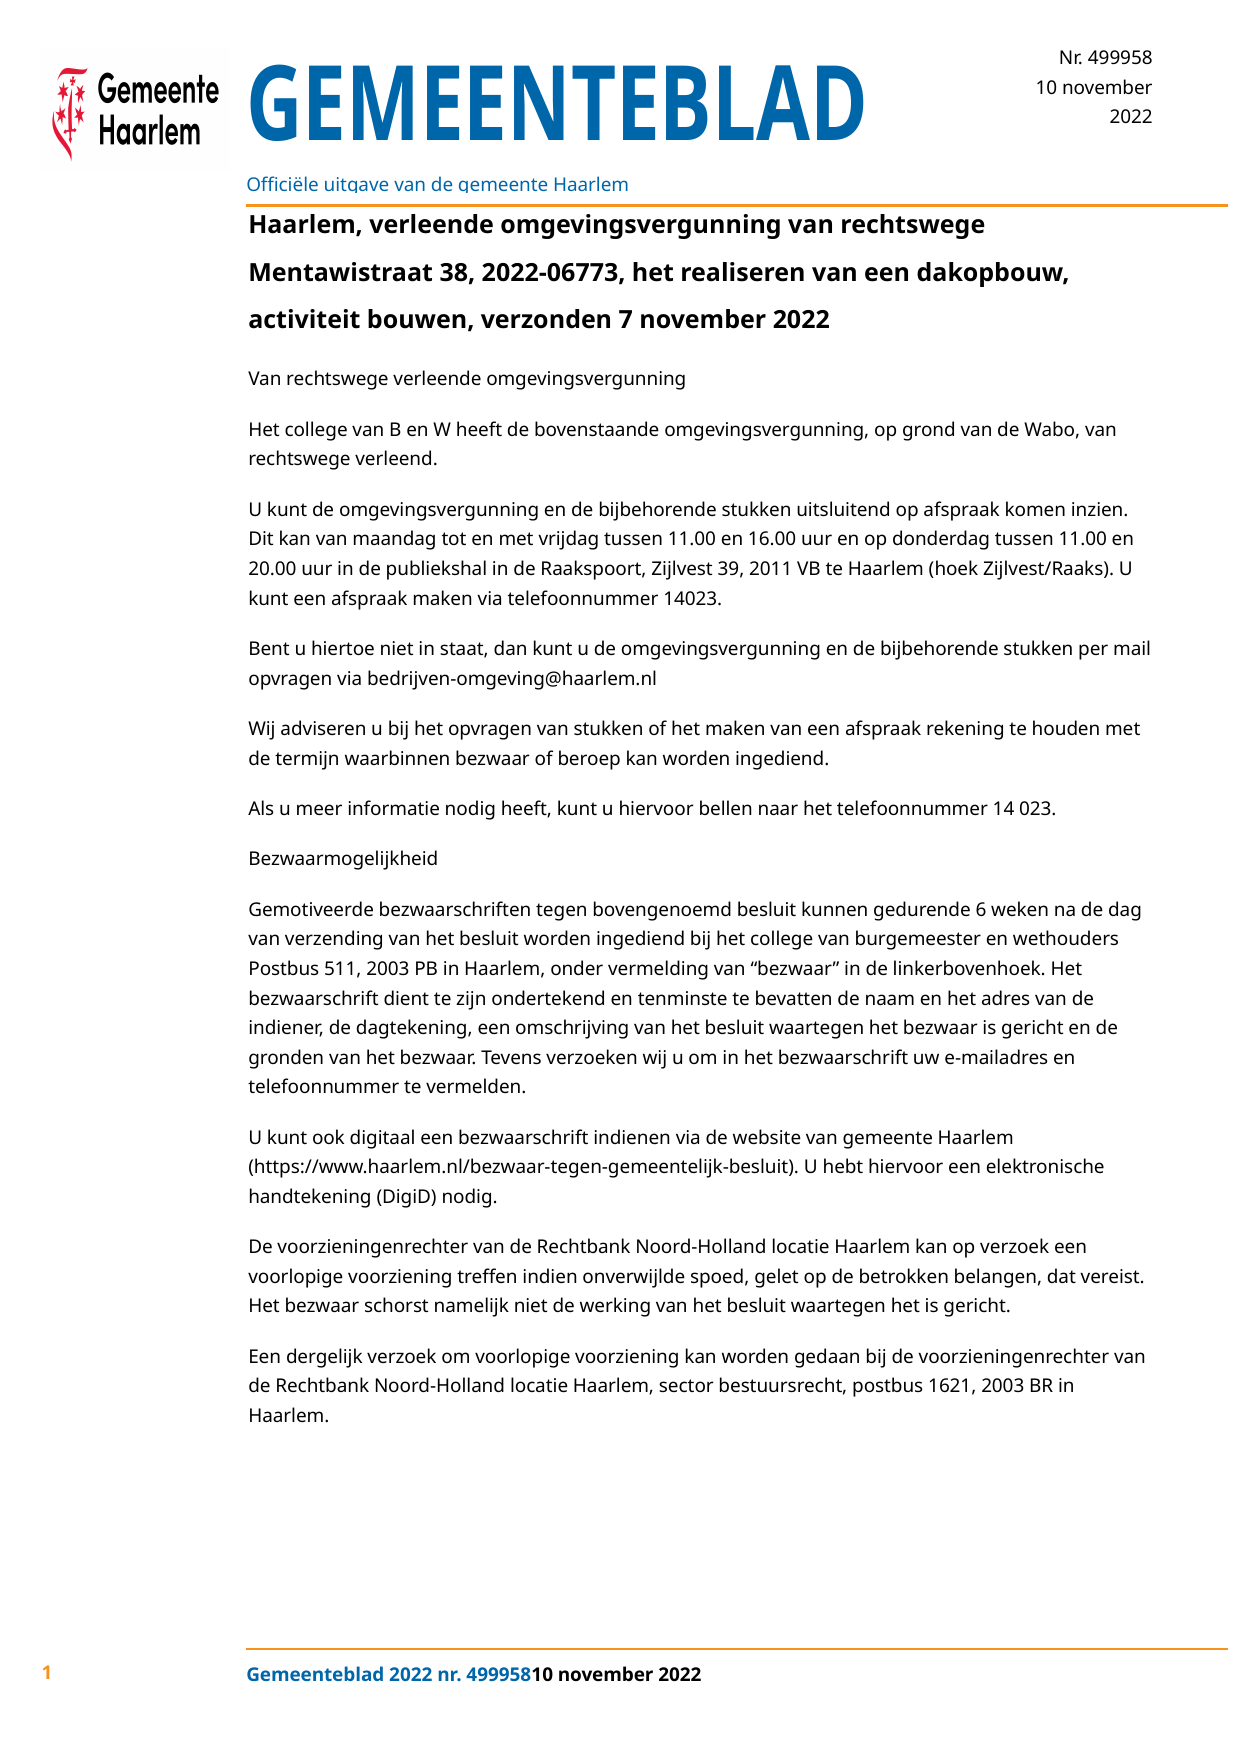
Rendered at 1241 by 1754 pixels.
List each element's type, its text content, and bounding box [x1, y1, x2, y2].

text Bent u hiertoe niet in staat, dan kunt u de omgevingsvergunning en de bijbehorende stukken per mail opvragen via bedrijven-omgeving@haarlem.nl [248, 635, 1152, 690]
picture [41, 47, 231, 172]
text Wij adviseren u bij het opvragen van stukken of het maken van een afspraak rekening te houden met de termijn waarbinnen bezwaar of beroep kan worden ingediend. [248, 715, 1152, 770]
text Haarlem, verleende omgevingsvergunning van rechtswege Mentawistraat 38, 2022-06773, het realiseren van een dakopbouw, activiteit bouwen, verzonden 7 november 2022 [248, 207, 1152, 336]
text Gemotiveerde bezwaarschriften tegen bovengenoemd besluit kunnen gedurende 6 weken na de dag van verzending van het besluit worden ingediend bij het college van burgemeester en wethouders Postbus 511, 2003 PB in Haarlem, onder vermelding van “bezwaar” in de linkerbovenhoek. Het bezwaarschrift dient te zijn ondertekend en tenminste te bevatten de naam en het adres van de indiener, de dagtekening, een omschrijving van het besluit waartegen het bezwaar is gericht en de gronden van het bezwaar. Tevens verzoeken wij u om in het bezwaarschrift uw e-mailadres en telefoonnummer te vermelden. [248, 896, 1152, 1099]
text Bezwaarmogelijkheid [248, 846, 1152, 871]
text Het college van B en W heeft de bovenstaande omgevingsvergunning, op grond van de Wabo, van rechtswege verleend. [248, 416, 1152, 471]
text Een dergelijk verzoek om voorlopige voorziening kan worden gedaan bij de voorzieningenrechter van de Rechtbank Noord-Holland locatie Haarlem, sector bestuursrecht, postbus 1621, 2003 BR in Haarlem. [248, 1343, 1152, 1428]
text U kunt ook digitaal een bezwaarschrift indienen via de website van gemeente Haarlem (https://www.haarlem.nl/bezwaar-tegen-gemeentelijk-besluit). U hebt hiervoor een elektronische handtekening (DigiD) nodig. [248, 1124, 1152, 1209]
text Van rechtswege verleende omgevingsvergunning [248, 366, 1152, 391]
text Als u meer informatie nodig heeft, kunt u hiervoor bellen naar het telefoonnummer 14 023. [248, 795, 1152, 821]
text U kunt de omgevingsvergunning en de bijbehorende stukken uitsluitend op afspraak komen inzien. Dit kan van maandag tot en met vrijdag tussen 11.00 en 16.00 uur en op donderdag tussen 11.00 en 20.00 uur in de publiekshal in de Raakspoort, Zijlvest 39, 2011 VB te Haarlem (hoek Zijlvest/Raaks). U kunt een afspraak maken via telefoonnummer 14023. [248, 496, 1152, 610]
text De voorzieningenrechter van de Rechtbank Noord-Holland locatie Haarlem kan op verzoek een voorlopige voorziening treffen indien onverwijlde spoed, gelet op de betrokken belangen, dat vereist. Het bezwaar schorst namelijk niet de werking van het besluit waartegen het is gericht. [248, 1233, 1152, 1318]
